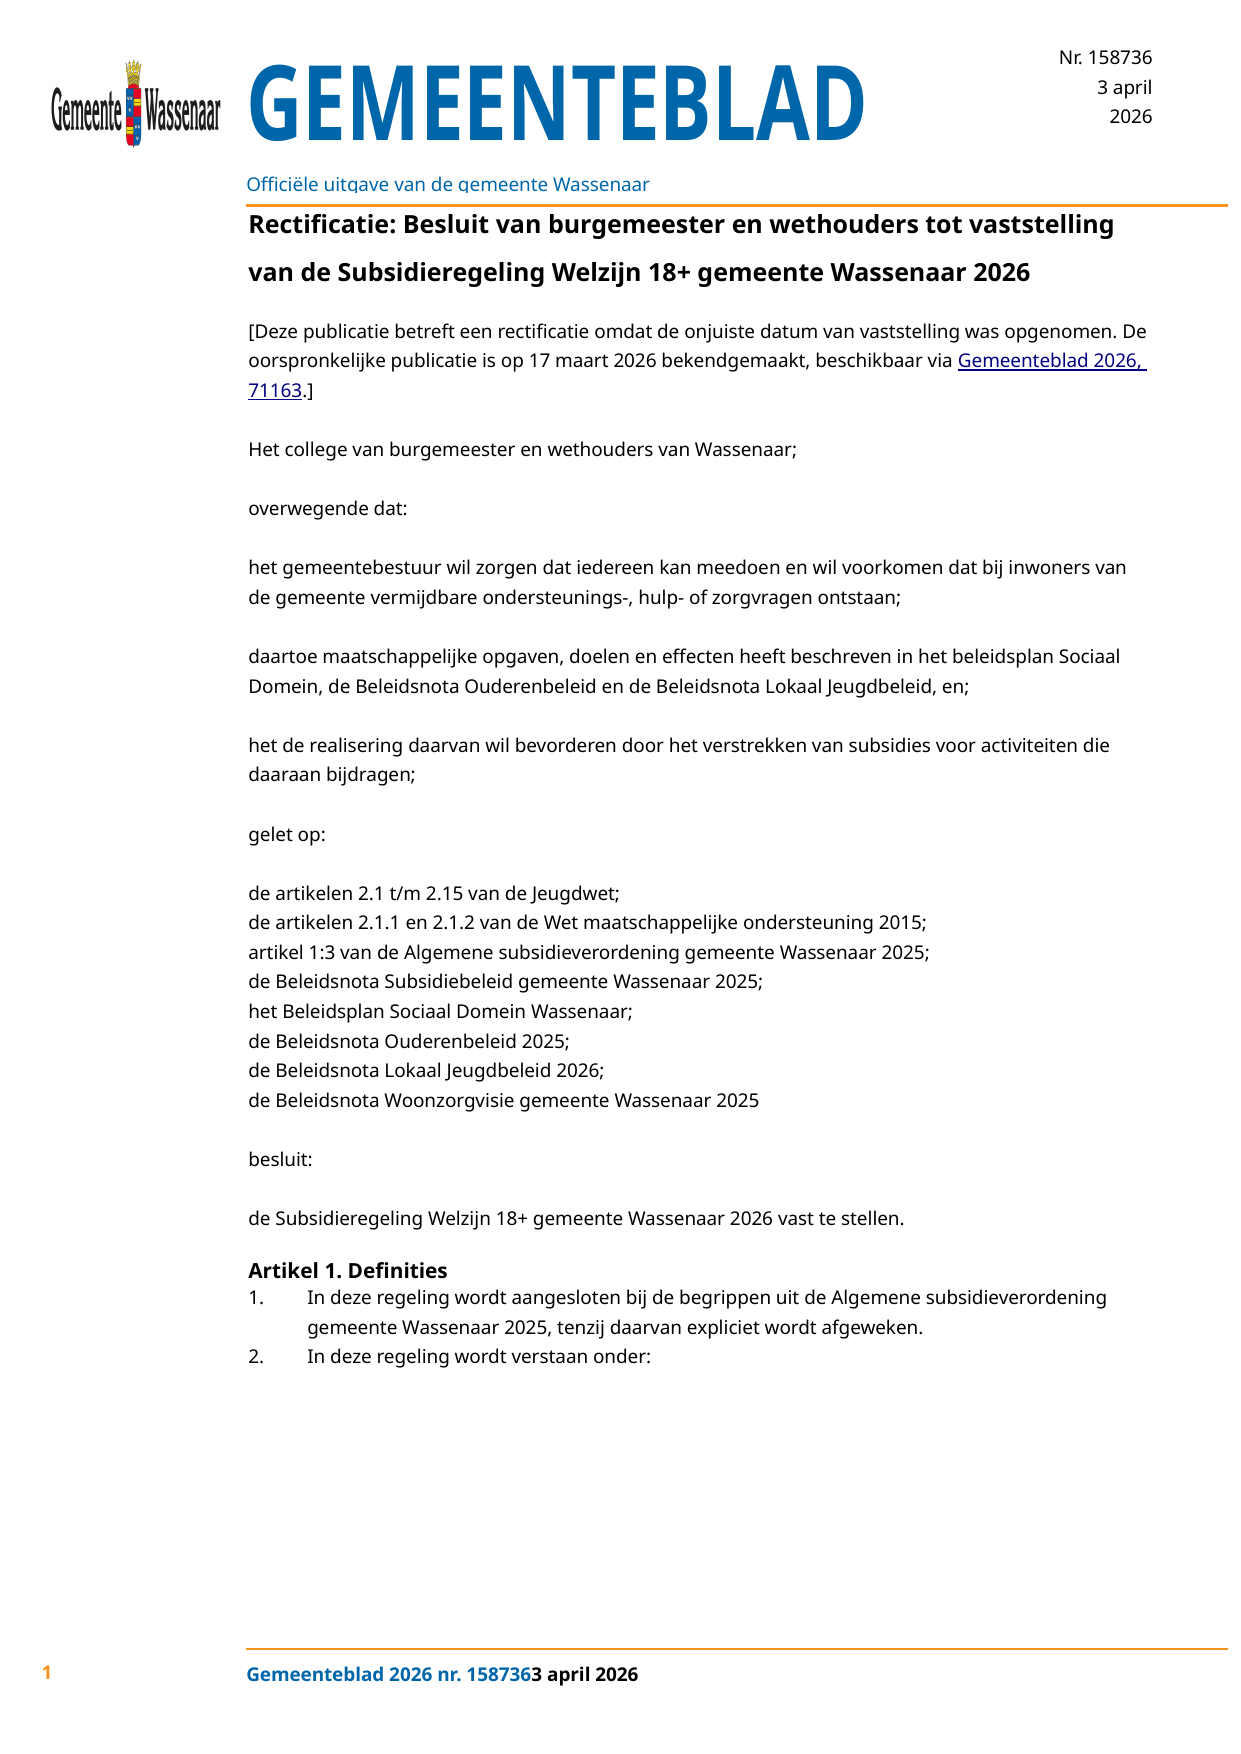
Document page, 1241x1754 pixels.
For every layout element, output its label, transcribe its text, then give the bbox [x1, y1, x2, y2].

text daartoe maatschappelijke opgaven, doelen en effecten heeft beschreven in het beleidsplan Sociaal Domein, de Beleidsnota Ouderenbeleid en de Beleidsnota Lokaal Jeugdbeleid, en; [248, 643, 1152, 699]
picture [41, 47, 231, 172]
text de Beleidsnota Subsidiebeleid gemeente Wassenaar 2025; [248, 969, 1152, 994]
text overwegende dat: [248, 495, 1152, 521]
text de Subsidieregeling Welzijn 18+ gemeente Wassenaar 2026 vast te stellen. [248, 1205, 1152, 1231]
list In deze regeling wordt aangesloten bij de begrippen uit de Algemene subsidieverordening gemeente Wassenaar 2025, tenzij daarvan expliciet wordt afgeweken. [248, 1284, 1152, 1339]
text artikel 1:3 van de Algemene subsidieverordening gemeente Wassenaar 2025; [248, 939, 1152, 965]
text het Beleidsplan Sociaal Domein Wassenaar; [248, 998, 1152, 1024]
text de Beleidsnota Ouderenbeleid 2025; [248, 1028, 1152, 1054]
text de Beleidsnota Lokaal Jeugdbeleid 2026; [248, 1057, 1152, 1083]
text gelet op: [248, 821, 1152, 847]
text de artikelen 2.1.1 en 2.1.2 van de Wet maatschappelijke ondersteuning 2015; [248, 909, 1152, 935]
text besluit: [248, 1146, 1152, 1172]
text Het college van burgemeester en wethouders van Wassenaar; [248, 436, 1152, 462]
list In deze regeling wordt verstaan onder: [248, 1343, 1152, 1369]
text het de realisering daarvan wil bevorderen door het verstrekken van subsidies voor activiteiten die daaraan bijdragen; [248, 732, 1152, 787]
text de Beleidsnota Woonzorgvisie gemeente Wassenaar 2025 [248, 1087, 1152, 1113]
text Artikel 1. Definities [248, 1256, 1152, 1284]
text het gemeentebestuur wil zorgen dat iedereen kan meedoen en wil voorkomen dat bij inwoners van de gemeente vermijdbare ondersteunings-, hulp- of zorgvragen ontstaan; [248, 554, 1152, 610]
text [Deze publicatie betreft een rectificatie omdat de onjuiste datum van vaststelling was opgenomen. De oorspronkelijke publicatie is op 17 maart 2026 bekendgemaakt, beschikbaar via Gemeenteblad 2026, 71163.] [248, 318, 1152, 403]
text de artikelen 2.1 t/m 2.15 van de Jeugdwet; [248, 880, 1152, 906]
text Rectificatie: Besluit van burgemeester en wethouders tot vaststelling van de Subsidieregeling Welzijn 18+ gemeente Wassenaar 2026 [248, 207, 1152, 288]
